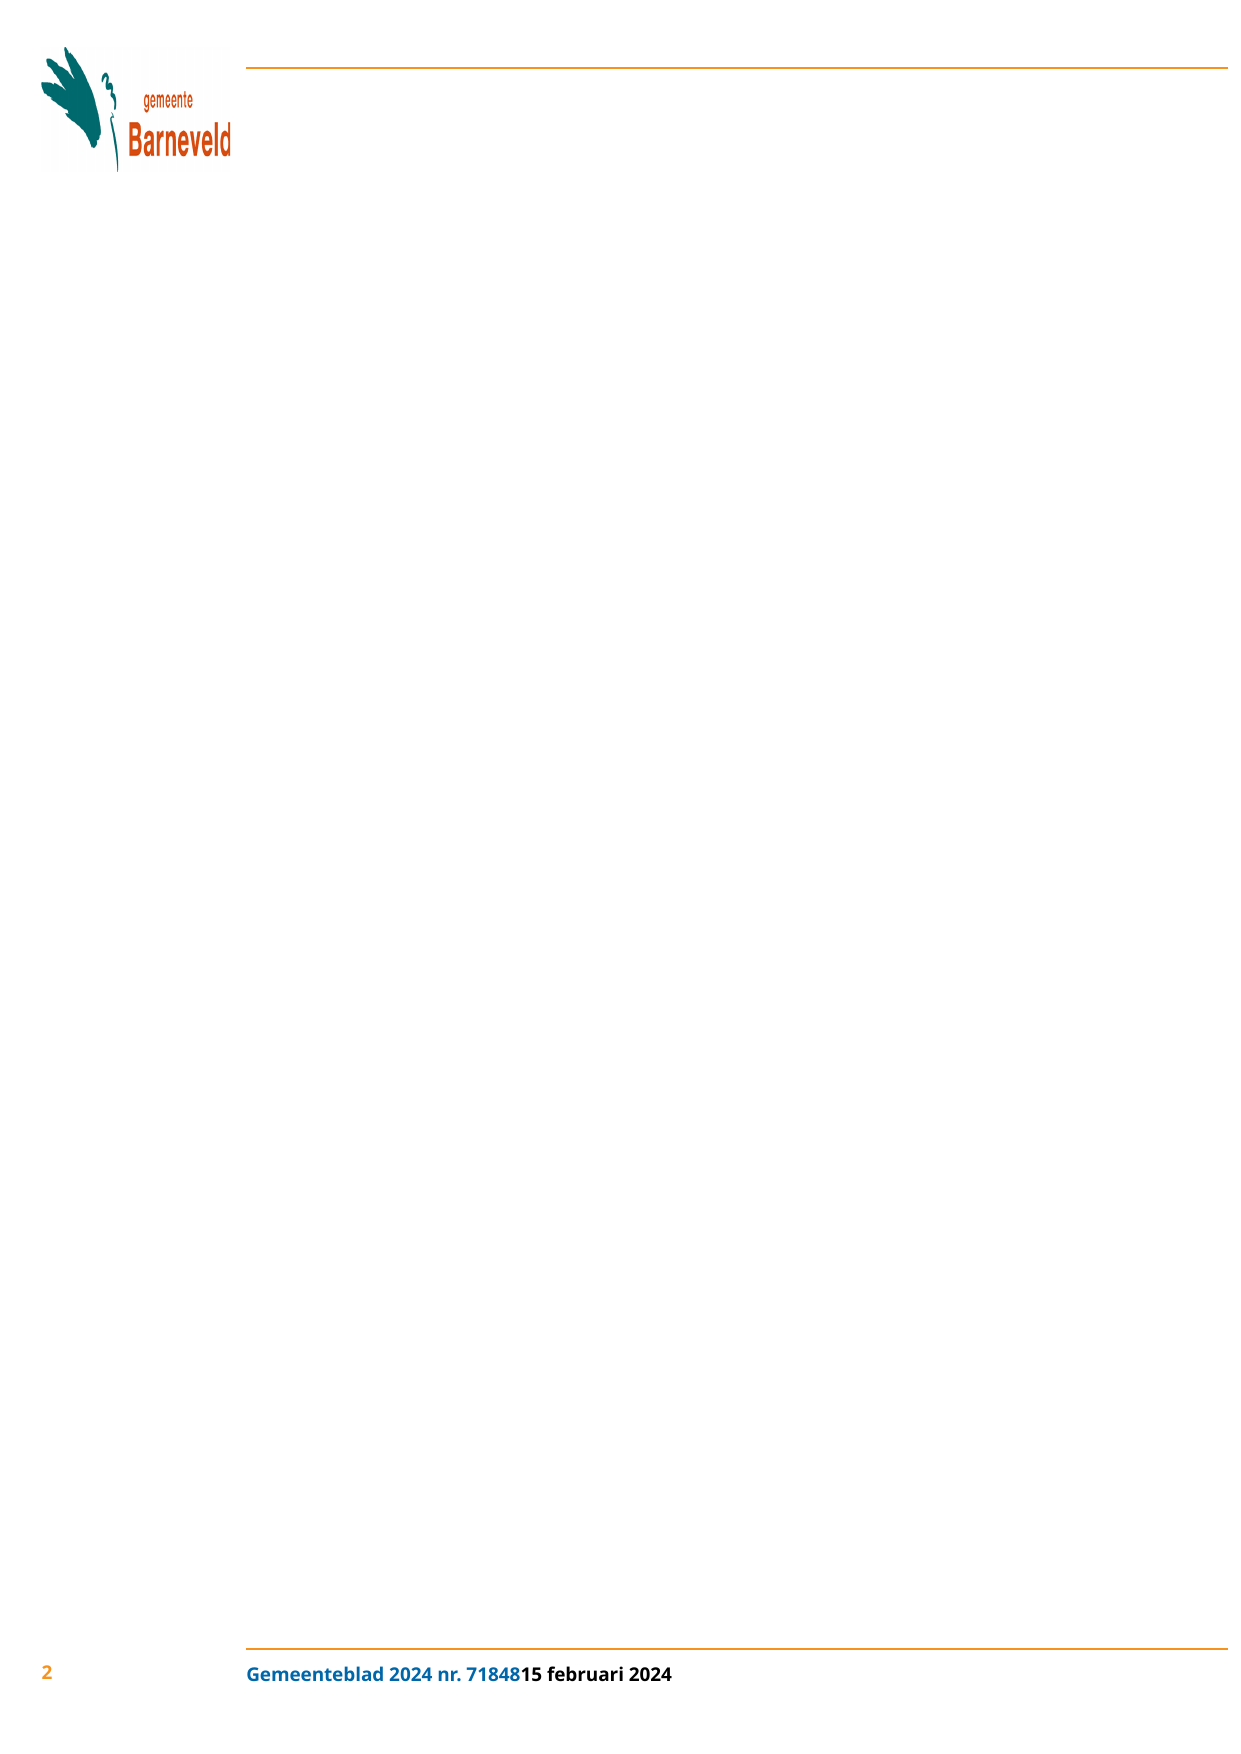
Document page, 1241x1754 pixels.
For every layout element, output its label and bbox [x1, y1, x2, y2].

picture [41, 47, 231, 172]
